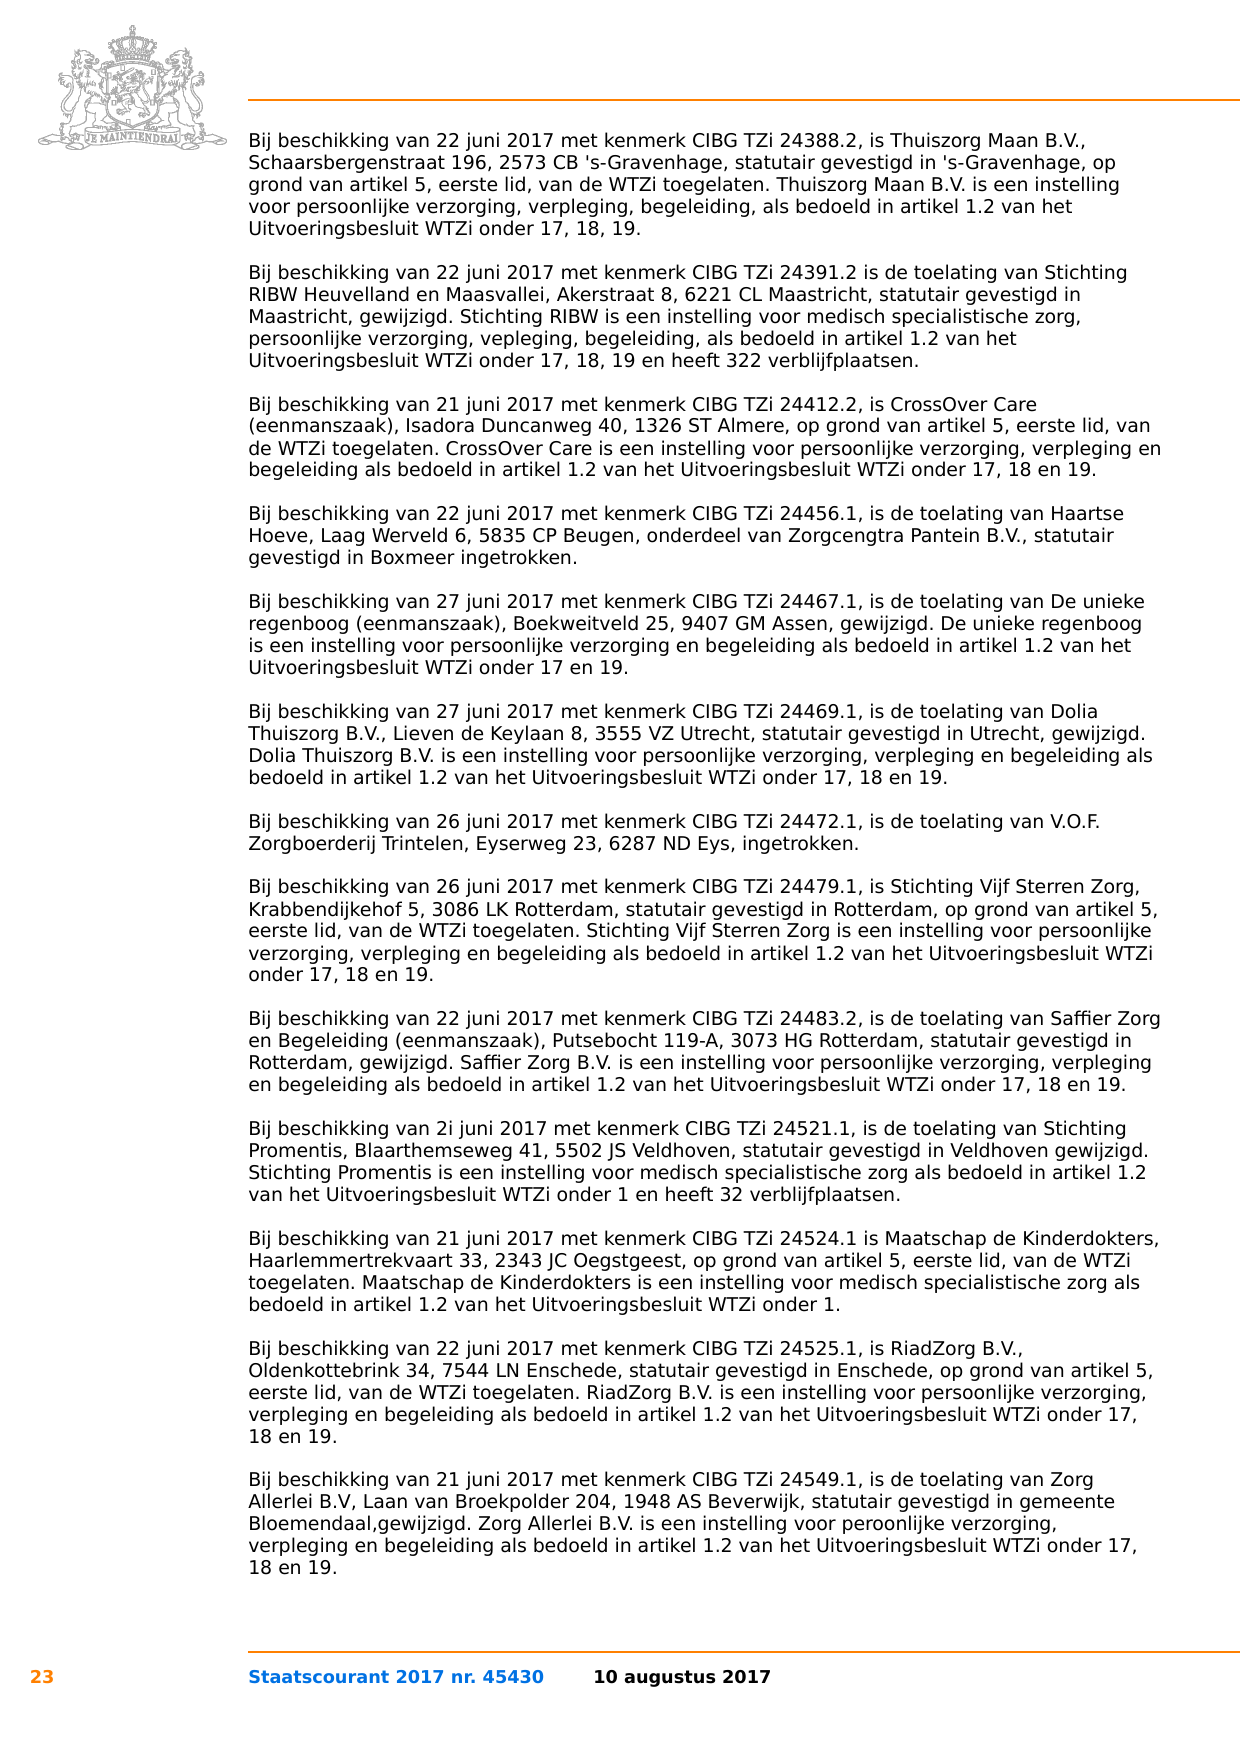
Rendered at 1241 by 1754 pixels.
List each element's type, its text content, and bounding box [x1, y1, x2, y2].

text Bij beschikking van 26 juni 2017 met kenmerk CIBG TZi 24479.1, is Stichting Vijf Sterren Zorg, Krabbendijkehof 5, 3086 LK Rotterdam, statutair gevestigd in Rotterdam, op grond van artikel 5, eerste lid, van de WTZi toegelaten. Stichting Vijf Sterren Zorg is een instelling voor persoonlijke verzorging, verpleging en begeleiding als bedoeld in artikel 1.2 van het Uitvoeringsbesluit WTZi onder 17, 18 en 19. [248, 876, 1163, 986]
text Bij beschikking van 2i juni 2017 met kenmerk CIBG TZi 24521.1, is de toelating van Stichting Promentis, Blaarthemseweg 41, 5502 JS Veldhoven, statutair gevestigd in Veldhoven gewijzigd. Stichting Promentis is een instelling voor medisch specialistische zorg als bedoeld in artikel 1.2 van het Uitvoeringsbesluit WTZi onder 1 en heeft 32 verblijfplaatsen. [248, 1118, 1163, 1206]
text Bij beschikking van 21 juni 2017 met kenmerk CIBG TZi 24524.1 is Maatschap de Kinderdokters, Haarlemmertrekvaart 33, 2343 JC Oegstgeest, op grond van artikel 5, eerste lid, van de WTZi toegelaten. Maatschap de Kinderdokters is een instelling voor medisch specialistische zorg als bedoeld in artikel 1.2 van het Uitvoeringsbesluit WTZi onder 1. [248, 1228, 1163, 1316]
text Bij beschikking van 22 juni 2017 met kenmerk CIBG TZi 24525.1, is RiadZorg B.V., Oldenkottebrink 34, 7544 LN Enschede, statutair gevestigd in Enschede, op grond van artikel 5, eerste lid, van de WTZi toegelaten. RiadZorg B.V. is een instelling voor persoonlijke verzorging, verpleging en begeleiding als bedoeld in artikel 1.2 van het Uitvoeringsbesluit WTZi onder 17, 18 en 19. [248, 1338, 1163, 1447]
text Bij beschikking van 26 juni 2017 met kenmerk CIBG TZi 24472.1, is de toelating van V.O.F. Zorgboerderij Trintelen, Eyserweg 23, 6287 ND Eys, ingetrokken. [248, 811, 1163, 854]
text Bij beschikking van 21 juni 2017 met kenmerk CIBG TZi 24412.2, is CrossOver Care (eenmanszaak), Isadora Duncanweg 40, 1326 ST Almere, op grond van artikel 5, eerste lid, van de WTZi toegelaten. CrossOver Care is een instelling voor persoonlijke verzorging, verpleging en begeleiding als bedoeld in artikel 1.2 van het Uitvoeringsbesluit WTZi onder 17, 18 en 19. [248, 393, 1163, 481]
text Bij beschikking van 27 juni 2017 met kenmerk CIBG TZi 24469.1, is de toelating van Dolia Thuiszorg B.V., Lieven de Keylaan 8, 3555 VZ Utrecht, statutair gevestigd in Utrecht, gewijzigd. Dolia Thuiszorg B.V. is een instelling voor persoonlijke verzorging, verpleging en begeleiding als bedoeld in artikel 1.2 van het Uitvoeringsbesluit WTZi onder 17, 18 en 19. [248, 701, 1163, 789]
text Bij beschikking van 22 juni 2017 met kenmerk CIBG TZi 24483.2, is de toelating van Saffier Zorg en Begeleiding (eenmanszaak), Putsebocht 119-A, 3073 HG Rotterdam, statutair gevestigd in Rotterdam, gewijzigd. Saffier Zorg B.V. is een instelling voor persoonlijke verzorging, verpleging en begeleiding als bedoeld in artikel 1.2 van het Uitvoeringsbesluit WTZi onder 17, 18 en 19. [248, 1008, 1163, 1096]
text Bij beschikking van 22 juni 2017 met kenmerk CIBG TZi 24388.2, is Thuiszorg Maan B.V., Schaarsbergenstraat 196, 2573 CB 's-Gravenhage, statutair gevestigd in 's-Gravenhage, op grond van artikel 5, eerste lid, van de WTZi toegelaten. Thuiszorg Maan B.V. is een instelling voor persoonlijke verzorging, verpleging, begeleiding, als bedoeld in artikel 1.2 van het Uitvoeringsbesluit WTZi onder 17, 18, 19. [248, 130, 1163, 240]
text Bij beschikking van 22 juni 2017 met kenmerk CIBG TZi 24456.1, is de toelating van Haartse Hoeve, Laag Werveld 6, 5835 CP Beugen, onderdeel van Zorgcengtra Pantein B.V., statutair gevestigd in Boxmeer ingetrokken. [248, 503, 1163, 569]
text Bij beschikking van 27 juni 2017 met kenmerk CIBG TZi 24467.1, is de toelating van De unieke regenboog (eenmanszaak), Boekweitveld 25, 9407 GM Assen, gewijzigd. De unieke regenboog is een instelling voor persoonlijke verzorging en begeleiding als bedoeld in artikel 1.2 van het Uitvoeringsbesluit WTZi onder 17 en 19. [248, 591, 1163, 679]
text Bij beschikking van 21 juni 2017 met kenmerk CIBG TZi 24549.1, is de toelating van Zorg Allerlei B.V, Laan van Broekpolder 204, 1948 AS Beverwijk, statutair gevestigd in gemeente Bloemendaal,gewijzigd. Zorg Allerlei B.V. is een instelling voor peroonlijke verzorging, verpleging en begeleiding als bedoeld in artikel 1.2 van het Uitvoeringsbesluit WTZi onder 17, 18 en 19. [248, 1469, 1163, 1579]
picture [38, 25, 227, 150]
text Bij beschikking van 22 juni 2017 met kenmerk CIBG TZi 24391.2 is de toelating van Stichting RIBW Heuvelland en Maasvallei, Akerstraat 8, 6221 CL Maastricht, statutair gevestigd in Maastricht, gewijzigd. Stichting RIBW is een instelling voor medisch specialistische zorg, persoonlijke verzorging, vepleging, begeleiding, als bedoeld in artikel 1.2 van het Uitvoeringsbesluit WTZi onder 17, 18, 19 en heeft 322 verblijfplaatsen. [248, 262, 1163, 372]
